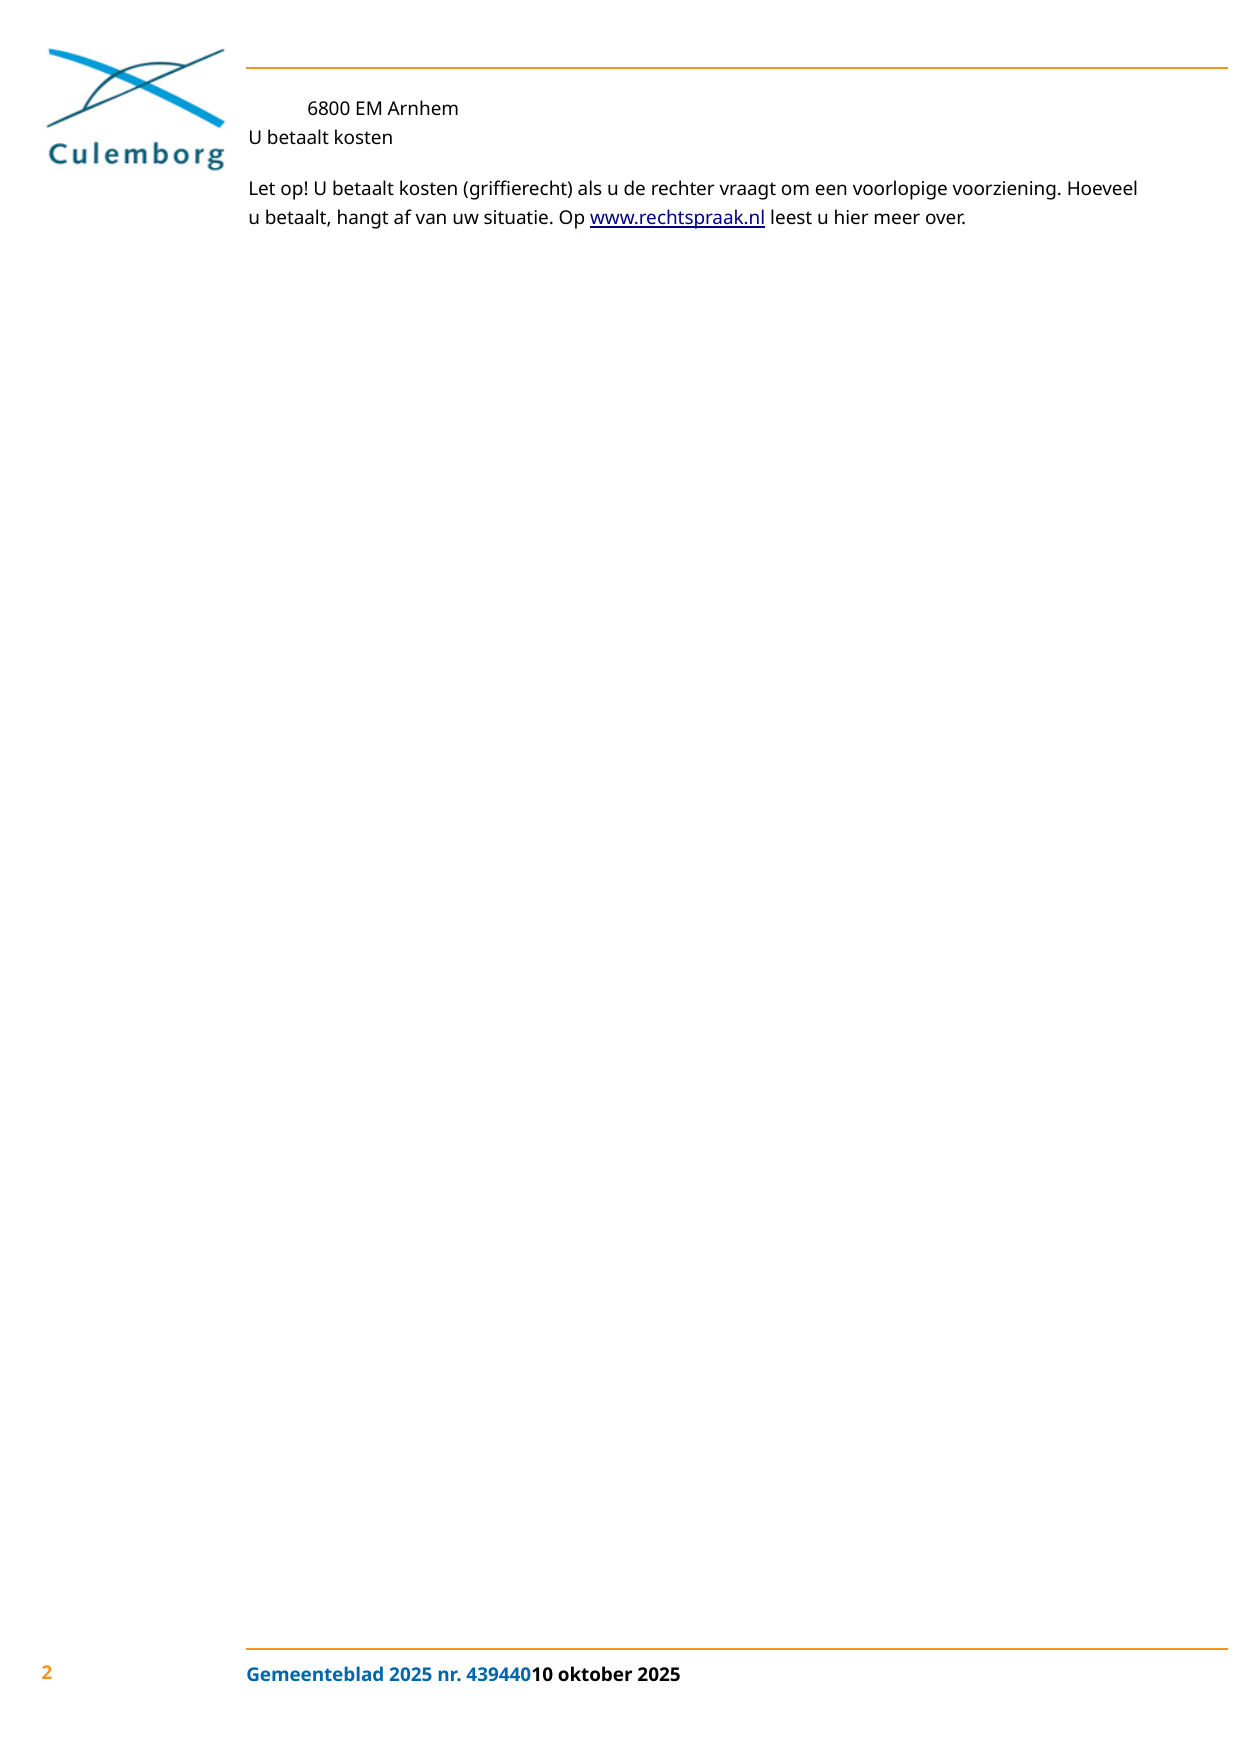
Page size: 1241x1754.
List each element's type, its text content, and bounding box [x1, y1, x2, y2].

picture [41, 47, 231, 172]
text Let op! U betaalt kosten (griffierecht) als u de rechter vraagt om een voorlopige voorziening. Hoeveel u betaalt, hangt af van uw situatie. Op www.rechtspraak.nl leest u hier meer over. [248, 175, 1152, 230]
list 6800 EM Arnhem [248, 95, 1152, 121]
text U betaalt kosten [248, 124, 1152, 150]
